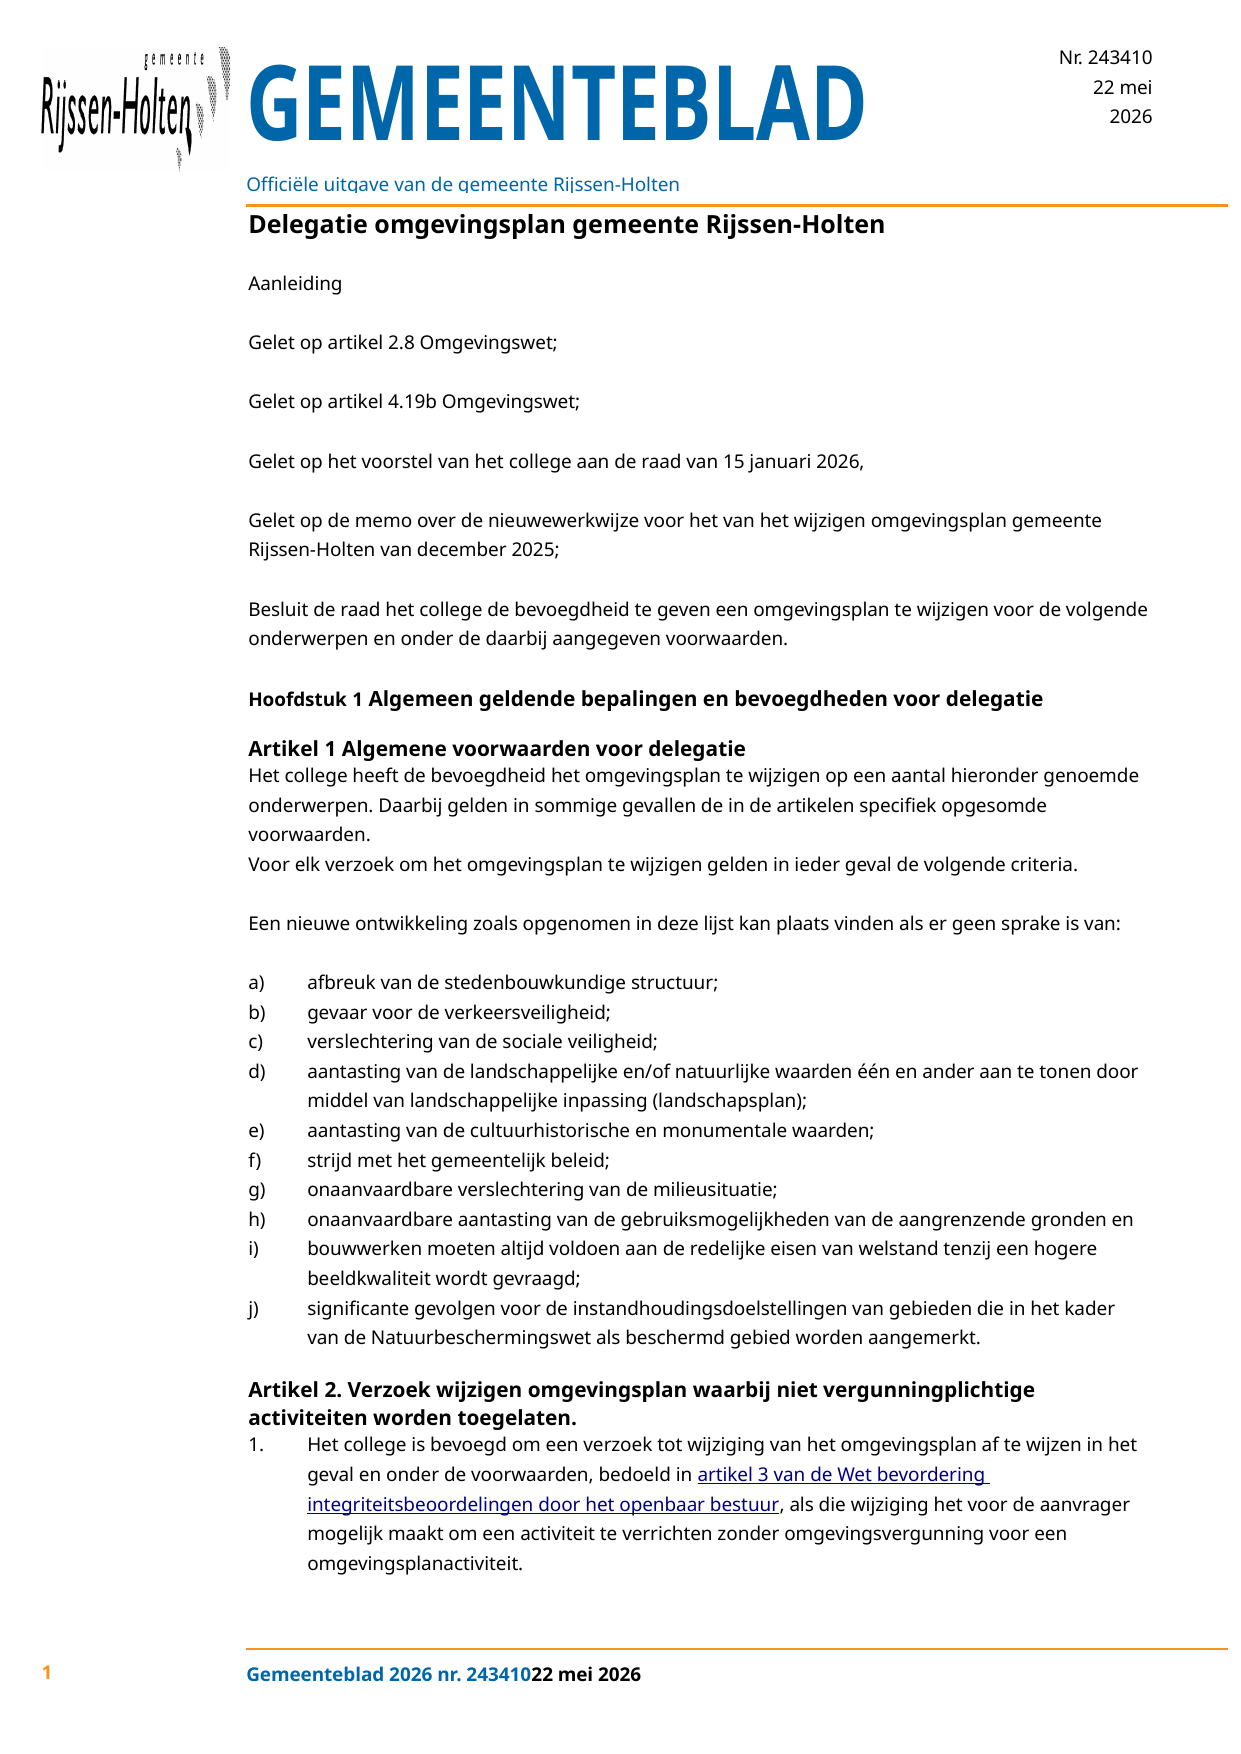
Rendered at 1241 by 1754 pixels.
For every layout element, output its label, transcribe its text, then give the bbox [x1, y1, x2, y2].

list significante gevolgen voor de instandhoudingsdoelstellingen van gebieden die in het kader van de Natuurbeschermingswet als beschermd gebied worden aangemerkt. [248, 1295, 1152, 1350]
text Besluit de raad het college de bevoegdheid te geven een omgevingsplan te wijzigen voor de volgende onderwerpen en onder de daarbij aangegeven voorwaarden. [248, 596, 1152, 651]
picture [41, 47, 231, 172]
list gevaar voor de verkeersveiligheid; [248, 999, 1152, 1024]
text Voor elk verzoek om het omgevingsplan te wijzigen gelden in ieder geval de volgende criteria. [248, 851, 1152, 877]
text Gelet op artikel 2.8 Omgevingswet; [248, 329, 1152, 355]
text Gelet op de memo over de nieuwewerkwijze voor het van het wijzigen omgevingsplan gemeente Rijssen-Holten van december 2025; [248, 507, 1152, 562]
text Delegatie omgevingsplan gemeente Rijssen-Holten [248, 207, 1152, 241]
text Gelet op het voorstel van het college aan de raad van 15 januari 2026, [248, 448, 1152, 473]
list afbreuk van de stedenbouwkundige structuur; [248, 969, 1152, 995]
list Het college is bevoegd om een verzoek tot wijziging van het omgevingsplan af te wijzen in het geval en onder de voorwaarden, bedoeld in artikel 3 van de Wet bevordering integriteitsbeoordelingen door het openbaar bestuur, als die wijziging het voor de aanvrager mogelijk maakt om een activiteit te verrichten zonder omgevingsvergunning voor een omgevingsplanactiviteit. [248, 1432, 1152, 1576]
list aantasting van de cultuurhistorische en monumentale waarden; [248, 1117, 1152, 1143]
text Artikel 1 Algemene voorwaarden voor delegatie [248, 734, 1152, 762]
list strijd met het gemeentelijk beleid; [248, 1147, 1152, 1172]
text Gelet op artikel 4.19b Omgevingswet; [248, 389, 1152, 414]
text Hoofdstuk 1 Algemeen geldende bepalingen en bevoegdheden voor delegatie [248, 684, 1152, 713]
list onaanvaardbare verslechtering van de milieusituatie; [248, 1176, 1152, 1202]
list verslechtering van de sociale veiligheid; [248, 1028, 1152, 1054]
list bouwwerken moeten altijd voldoen aan de redelijke eisen van welstand tenzij een hogere beeldkwaliteit wordt gevraagd; [248, 1236, 1152, 1291]
list aantasting van de landschappelijke en/of natuurlijke waarden één en ander aan te tonen door middel van landschappelijke inpassing (landschapsplan); [248, 1058, 1152, 1113]
text Een nieuwe ontwikkeling zoals opgenomen in deze lijst kan plaats vinden als er geen sprake is van: [248, 910, 1152, 936]
text Artikel 2. Verzoek wijzigen omgevingsplan waarbij niet vergunningplichtige activiteiten worden toegelaten. [248, 1375, 1152, 1432]
text Het college heeft de bevoegdheid het omgevingsplan te wijzigen op een aantal hieronder genoemde onderwerpen. Daarbij gelden in sommige gevallen de in de artikelen specifiek opgesomde voorwaarden. [248, 762, 1152, 847]
text Aanleiding [248, 270, 1152, 296]
list onaanvaardbare aantasting van de gebruiksmogelijkheden van de aangrenzende gronden en [248, 1206, 1152, 1232]
